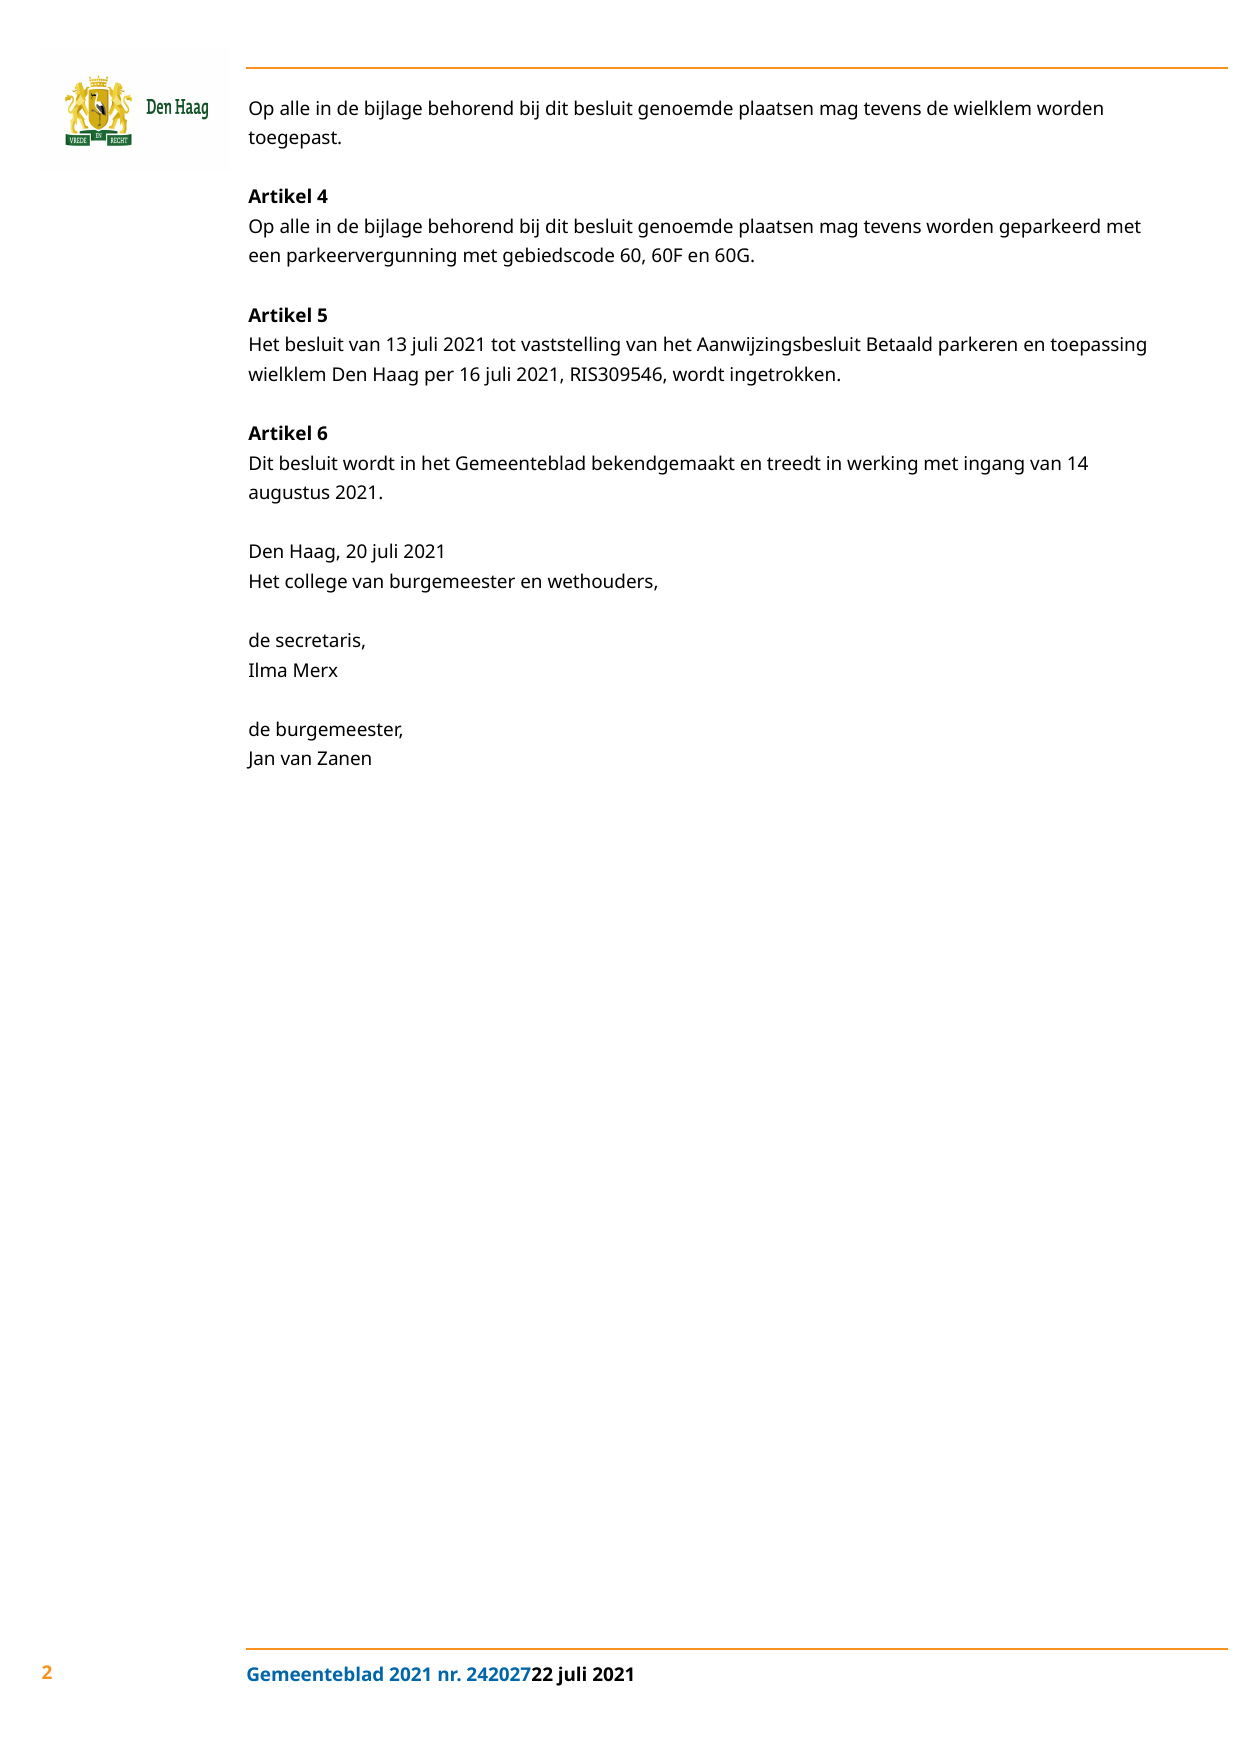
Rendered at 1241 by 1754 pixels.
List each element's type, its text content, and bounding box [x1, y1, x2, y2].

text Artikel 6 [248, 420, 1152, 446]
text Artikel 4 [248, 183, 1152, 209]
text de secretaris, [248, 627, 1152, 653]
text de burgemeester, [248, 716, 1152, 742]
text Dit besluit wordt in het Gemeenteblad bekendgemaakt en treedt in werking met ingang van 14 augustus 2021. [248, 450, 1152, 505]
text Op alle in de bijlage behorend bij dit besluit genoemde plaatsen mag tevens de wielklem worden toegepast. [248, 95, 1152, 150]
text Jan van Zanen [248, 746, 1152, 771]
text Artikel 5 [248, 302, 1152, 328]
text Ilma Merx [248, 657, 1152, 683]
picture [41, 47, 231, 172]
text Op alle in de bijlage behorend bij dit besluit genoemde plaatsen mag tevens worden geparkeerd met een parkeervergunning met gebiedscode 60, 60F en 60G. [248, 213, 1152, 268]
text Den Haag, 20 juli 2021 [248, 538, 1152, 564]
text Het college van burgemeester en wethouders, [248, 568, 1152, 594]
text Het besluit van 13 juli 2021 tot vaststelling van het Aanwijzingsbesluit Betaald parkeren en toepassing wielklem Den Haag per 16 juli 2021, RIS309546, wordt ingetrokken. [248, 331, 1152, 387]
